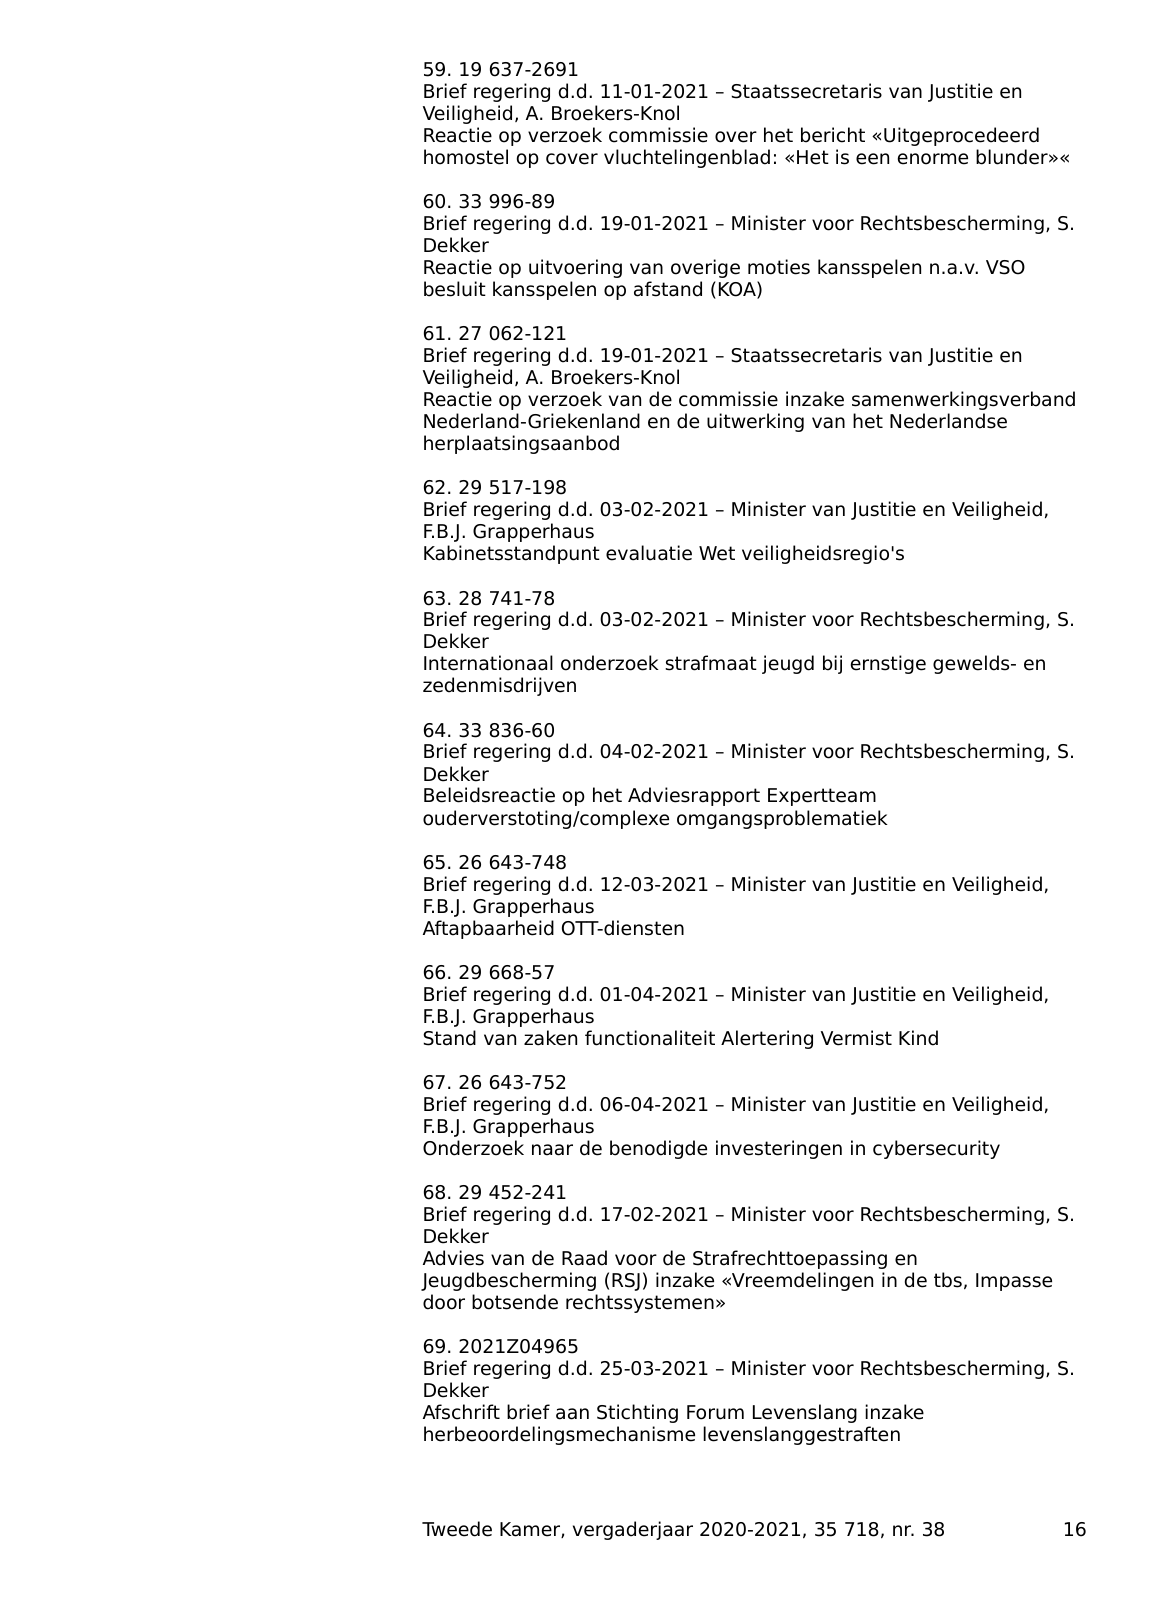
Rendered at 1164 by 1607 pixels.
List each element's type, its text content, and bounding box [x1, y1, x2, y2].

text Brief regering d.d. 12-03-2021 – Minister van Justitie en Veiligheid, F.B.J. Grapperhaus [422, 873, 1087, 917]
text 63. 28 741-78 [422, 587, 1087, 609]
text Brief regering d.d. 03-02-2021 – Minister voor Rechtsbescherming, S. Dekker [422, 609, 1087, 653]
text Brief regering d.d. 11-01-2021 – Staatssecretaris van Justitie en Veiligheid, A. Broekers-Knol [422, 81, 1087, 125]
text Brief regering d.d. 06-04-2021 – Minister van Justitie en Veiligheid, F.B.J. Grapperhaus [422, 1094, 1087, 1138]
text 64. 33 836-60 [422, 719, 1087, 741]
text Internationaal onderzoek strafmaat jeugd bij ernstige gewelds- en zedenmisdrijven [422, 653, 1087, 697]
text 68. 29 452-241 [422, 1182, 1087, 1204]
text 61. 27 062-121 [422, 323, 1087, 345]
text Brief regering d.d. 01-04-2021 – Minister van Justitie en Veiligheid, F.B.J. Grapperhaus [422, 984, 1087, 1028]
text Brief regering d.d. 17-02-2021 – Minister voor Rechtsbescherming, S. Dekker [422, 1204, 1087, 1248]
text Afschrift brief aan Stichting Forum Levenslang inzake herbeoordelingsmechanisme levenslanggestraften [422, 1402, 1087, 1446]
text 69. 2021Z04965 [422, 1336, 1087, 1358]
text Reactie op verzoek van de commissie inzake samenwerkingsverband Nederland-Griekenland en de uitwerking van het Nederlandse herplaatsingsaanbod [422, 389, 1087, 455]
text Brief regering d.d. 04-02-2021 – Minister voor Rechtsbescherming, S. Dekker [422, 741, 1087, 785]
text Reactie op verzoek commissie over het bericht «Uitgeprocedeerd homostel op cover vluchtelingenblad: «Het is een enorme blunder»« [422, 125, 1087, 169]
text Beleidsreactie op het Adviesrapport Expertteam ouderverstoting/complexe omgangsproblematiek [422, 785, 1087, 829]
text Onderzoek naar de benodigde investeringen in cybersecurity [422, 1138, 1087, 1160]
text Reactie op uitvoering van overige moties kansspelen n.a.v. VSO besluit kansspelen op afstand (KOA) [422, 257, 1087, 301]
text 65. 26 643-748 [422, 852, 1087, 873]
text Advies van de Raad voor de Strafrechttoepassing en Jeugdbescherming (RSJ) inzake «Vreemdelingen in de tbs, Impasse door botsende rechtssystemen» [422, 1248, 1087, 1314]
text 59. 19 637-2691 [422, 59, 1087, 81]
text Brief regering d.d. 19-01-2021 – Minister voor Rechtsbescherming, S. Dekker [422, 213, 1087, 257]
text Aftapbaarheid OTT-diensten [422, 917, 1087, 939]
text 67. 26 643-752 [422, 1072, 1087, 1094]
text Brief regering d.d. 03-02-2021 – Minister van Justitie en Veiligheid, F.B.J. Grapperhaus [422, 499, 1087, 543]
text Stand van zaken functionaliteit Alertering Vermist Kind [422, 1028, 1087, 1049]
text 66. 29 668-57 [422, 962, 1087, 984]
text 62. 29 517-198 [422, 477, 1087, 499]
text 60. 33 996-89 [422, 191, 1087, 213]
text Brief regering d.d. 25-03-2021 – Minister voor Rechtsbescherming, S. Dekker [422, 1358, 1087, 1402]
text Brief regering d.d. 19-01-2021 – Staatssecretaris van Justitie en Veiligheid, A. Broekers-Knol [422, 345, 1087, 389]
text Kabinetsstandpunt evaluatie Wet veiligheidsregio's [422, 543, 1087, 565]
